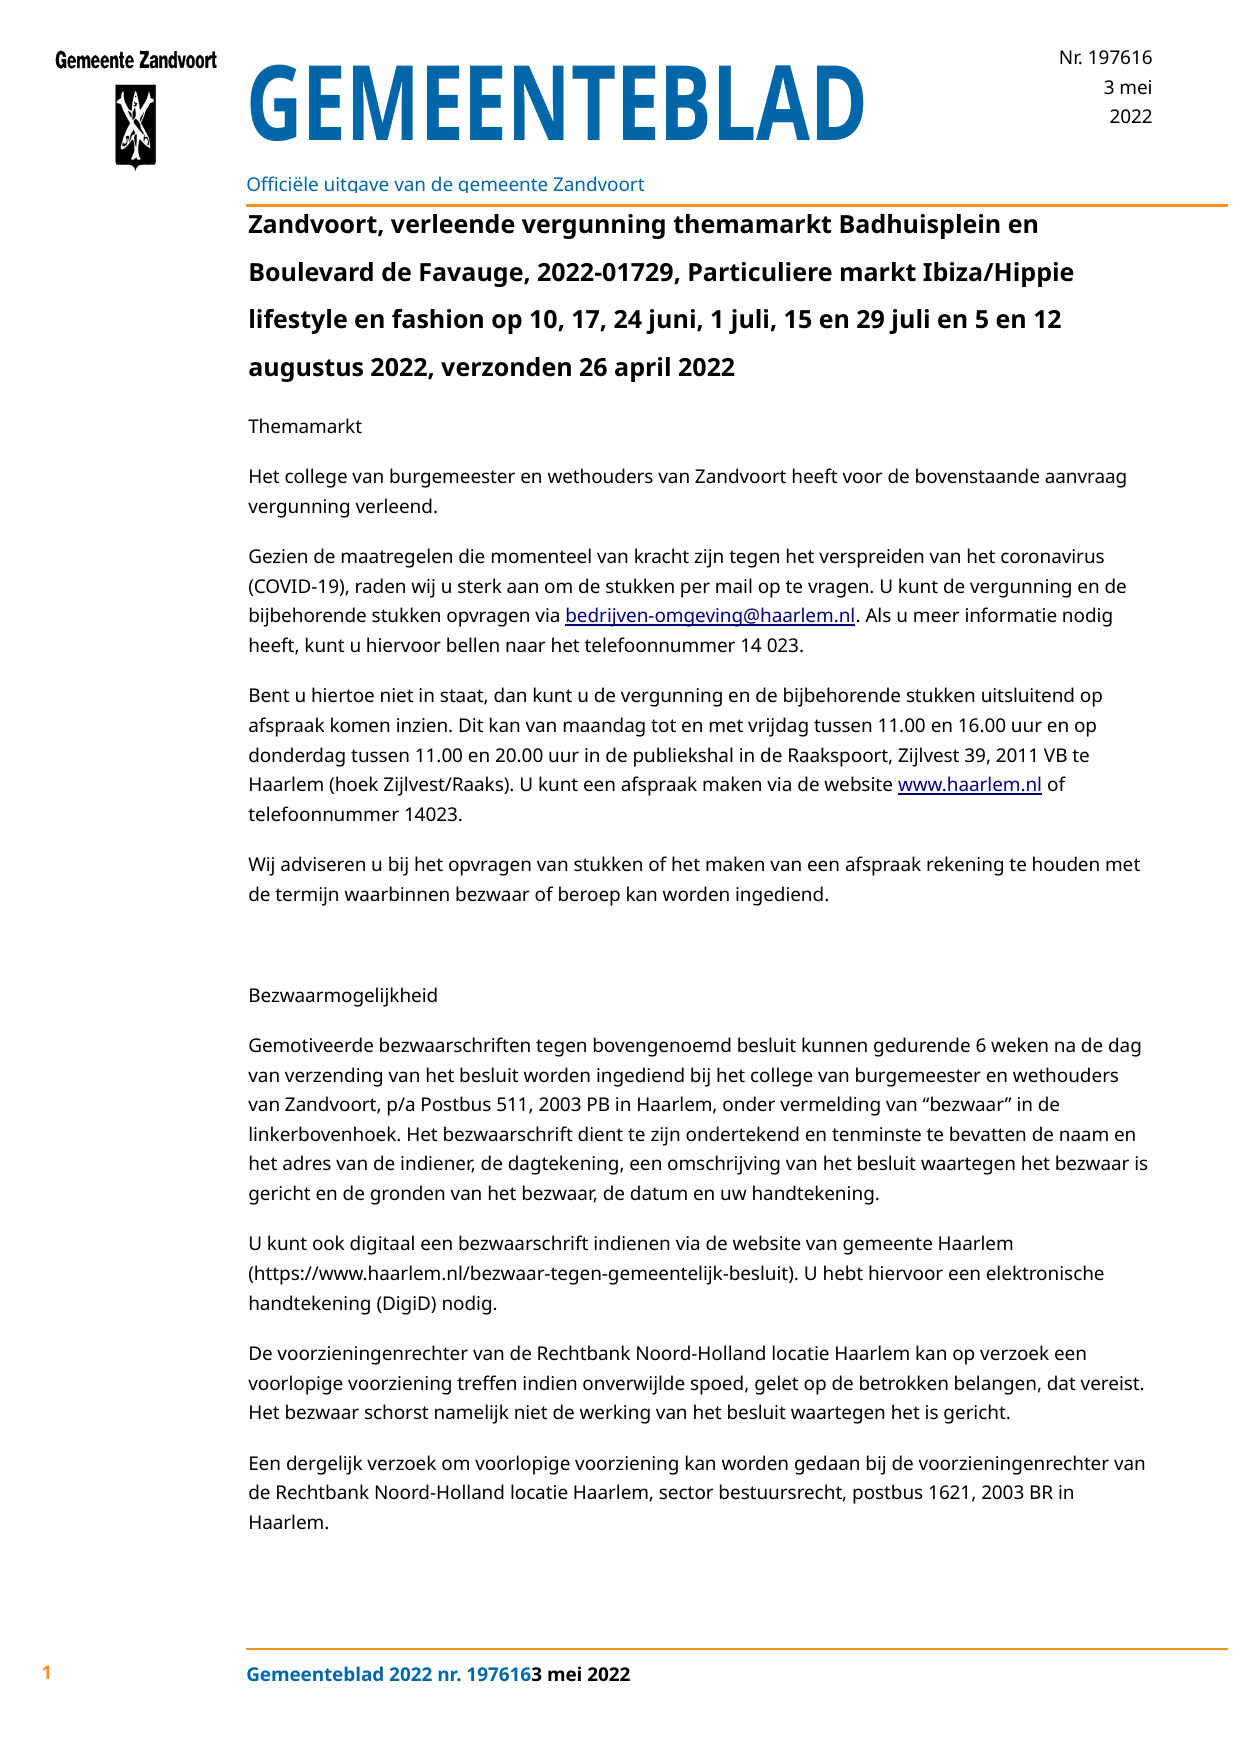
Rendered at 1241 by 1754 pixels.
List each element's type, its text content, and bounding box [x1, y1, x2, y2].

text Wij adviseren u bij het opvragen van stukken of het maken van een afspraak rekening te houden met de termijn waarbinnen bezwaar of beroep kan worden ingediend. [248, 851, 1152, 907]
text Gezien de maatregelen die momenteel van kracht zijn tegen het verspreiden van het coronavirus (COVID-19), raden wij u sterk aan om de stukken per mail op te vragen. U kunt de vergunning en de bijbehorende stukken opvragen via bedrijven-omgeving@haarlem.nl. Als u meer informatie nodig heeft, kunt u hiervoor bellen naar het telefoonnummer 14 023. [248, 543, 1152, 658]
text Bent u hiertoe niet in staat, dan kunt u de vergunning en de bijbehorende stukken uitsluitend op afspraak komen inzien. Dit kan van maandag tot en met vrijdag tussen 11.00 en 16.00 uur en op donderdag tussen 11.00 en 20.00 uur in de publiekshal in de Raakspoort, Zijlvest 39, 2011 VB te Haarlem (hoek Zijlvest/Raaks). U kunt een afspraak maken via de website www.haarlem.nl of telefoonnummer 14023. [248, 683, 1152, 827]
text Themamarkt [248, 413, 1152, 439]
text Het college van burgemeester en wethouders van Zandvoort heeft voor de bovenstaande aanvraag vergunning verleend. [248, 463, 1152, 519]
text U kunt ook digitaal een bezwaarschrift indienen via de website van gemeente Haarlem (https://www.haarlem.nl/bezwaar-tegen-gemeentelijk-besluit). U hebt hiervoor een elektronische handtekening (DigiD) nodig. [248, 1231, 1152, 1316]
text De voorzieningenrechter van de Rechtbank Noord-Holland locatie Haarlem kan op verzoek een voorlopige voorziening treffen indien onverwijlde spoed, gelet op de betrokken belangen, dat vereist. Het bezwaar schorst namelijk niet de werking van het besluit waartegen het is gericht. [248, 1340, 1152, 1425]
text Zandvoort, verleende vergunning themamarkt Badhuisplein en Boulevard de Favauge, 2022-01729, Particuliere markt Ibiza/Hippie lifestyle en fashion op 10, 17, 24 juni, 1 juli, 15 en 29 juli en 5 en 12 augustus 2022, verzonden 26 april 2022 [248, 207, 1152, 384]
text Bezwaarmogelijkheid [248, 982, 1152, 1008]
picture [41, 47, 231, 172]
text Een dergelijk verzoek om voorlopige voorziening kan worden gedaan bij de voorzieningenrechter van de Rechtbank Noord-Holland locatie Haarlem, sector bestuursrecht, postbus 1621, 2003 BR in Haarlem. [248, 1450, 1152, 1535]
text Gemotiveerde bezwaarschriften tegen bovengenoemd besluit kunnen gedurende 6 weken na de dag van verzending van het besluit worden ingediend bij het college van burgemeester en wethouders van Zandvoort, p/a Postbus 511, 2003 PB in Haarlem, onder vermelding van “bezwaar” in de linkerbovenhoek. Het bezwaarschrift dient te zijn ondertekend en tenminste te bevatten de naam en het adres van de indiener, de dagtekening, een omschrijving van het besluit waartegen het bezwaar is gericht en de gronden van het bezwaar, de datum en uw handtekening. [248, 1032, 1152, 1206]
